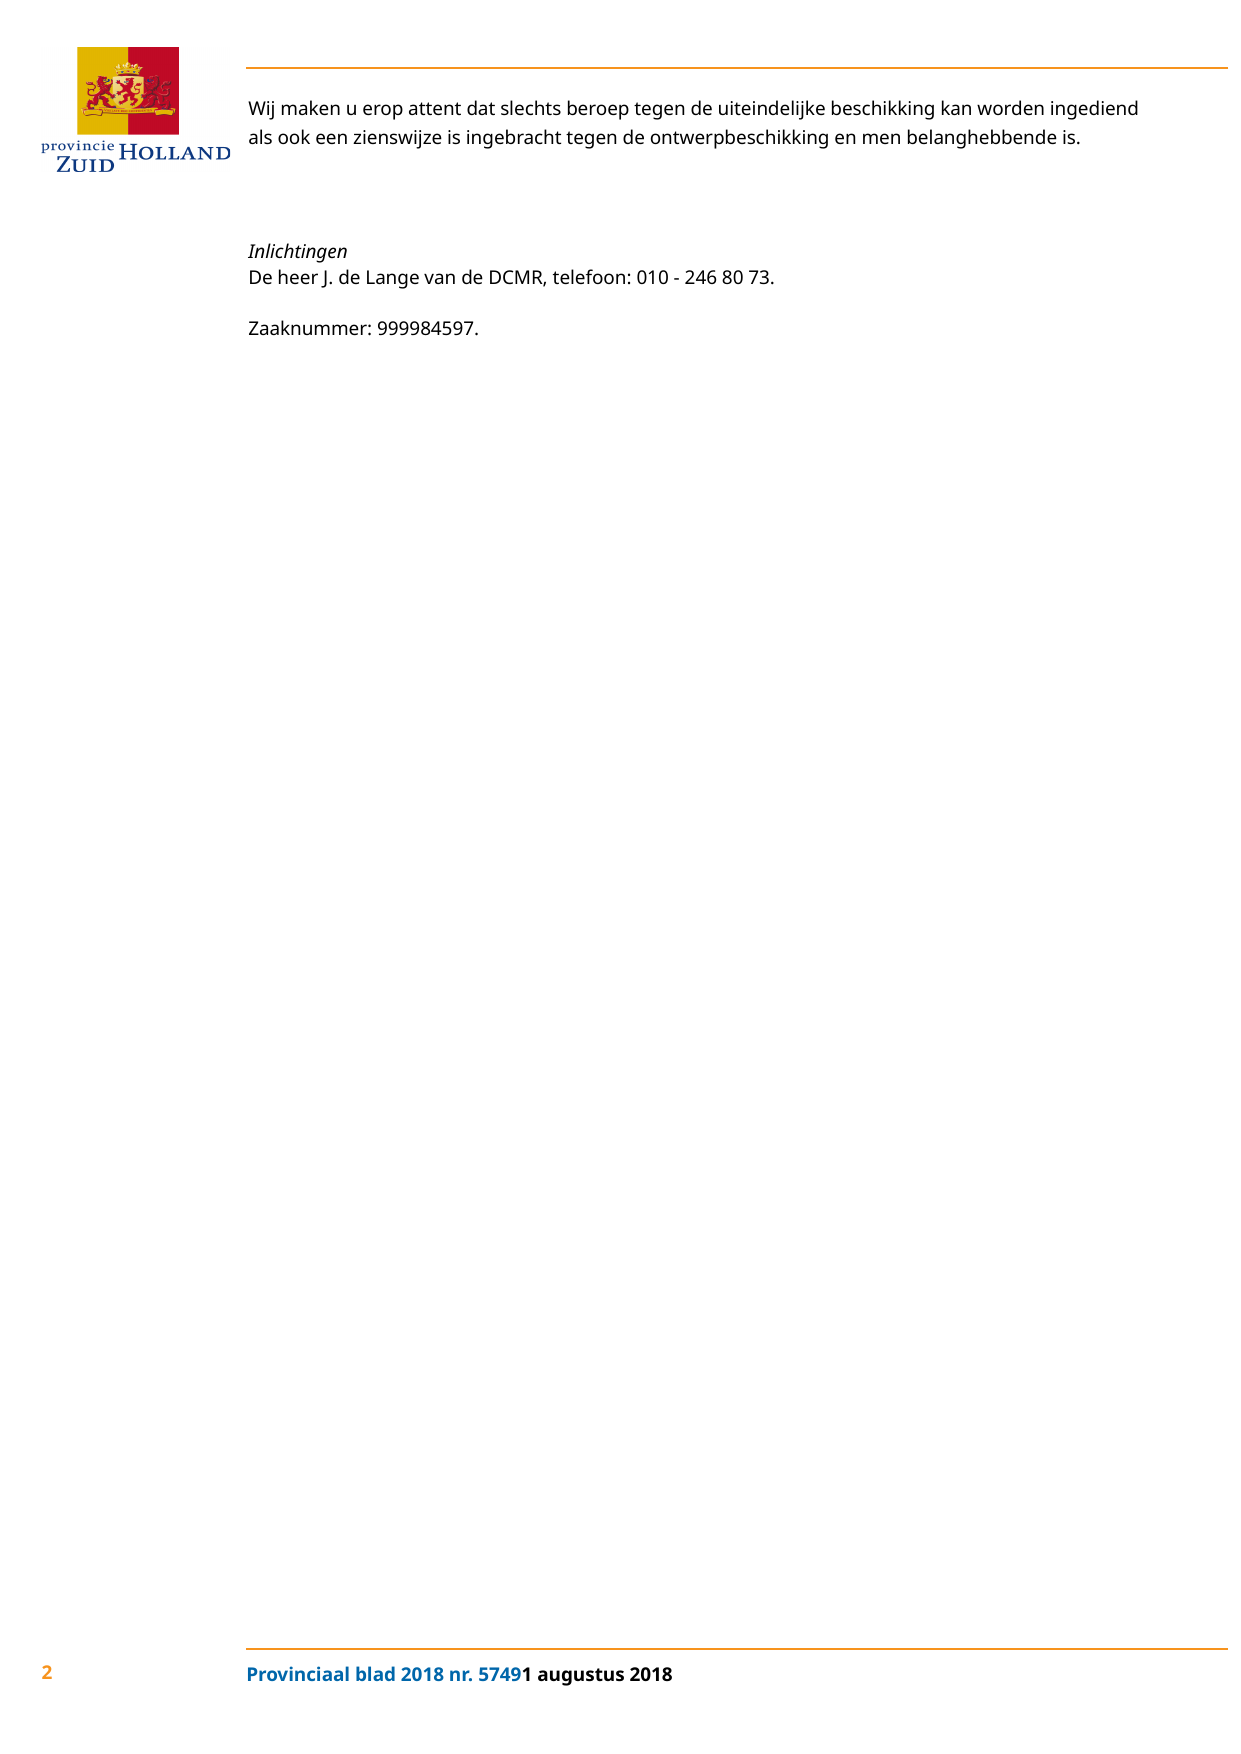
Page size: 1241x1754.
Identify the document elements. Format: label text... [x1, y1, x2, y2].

picture [41, 47, 231, 172]
text De heer J. de Lange van de DCMR, telefoon: 010 - 246 80 73. [248, 264, 1152, 290]
text Inlichtingen [248, 239, 1152, 264]
text Zaaknummer: 999984597. [248, 315, 1152, 341]
text Wij maken u erop attent dat slechts beroep tegen de uiteindelijke beschikking kan worden ingediend als ook een zienswijze is ingebracht tegen de ontwerpbeschikking en men belanghebbende is. [248, 95, 1152, 150]
